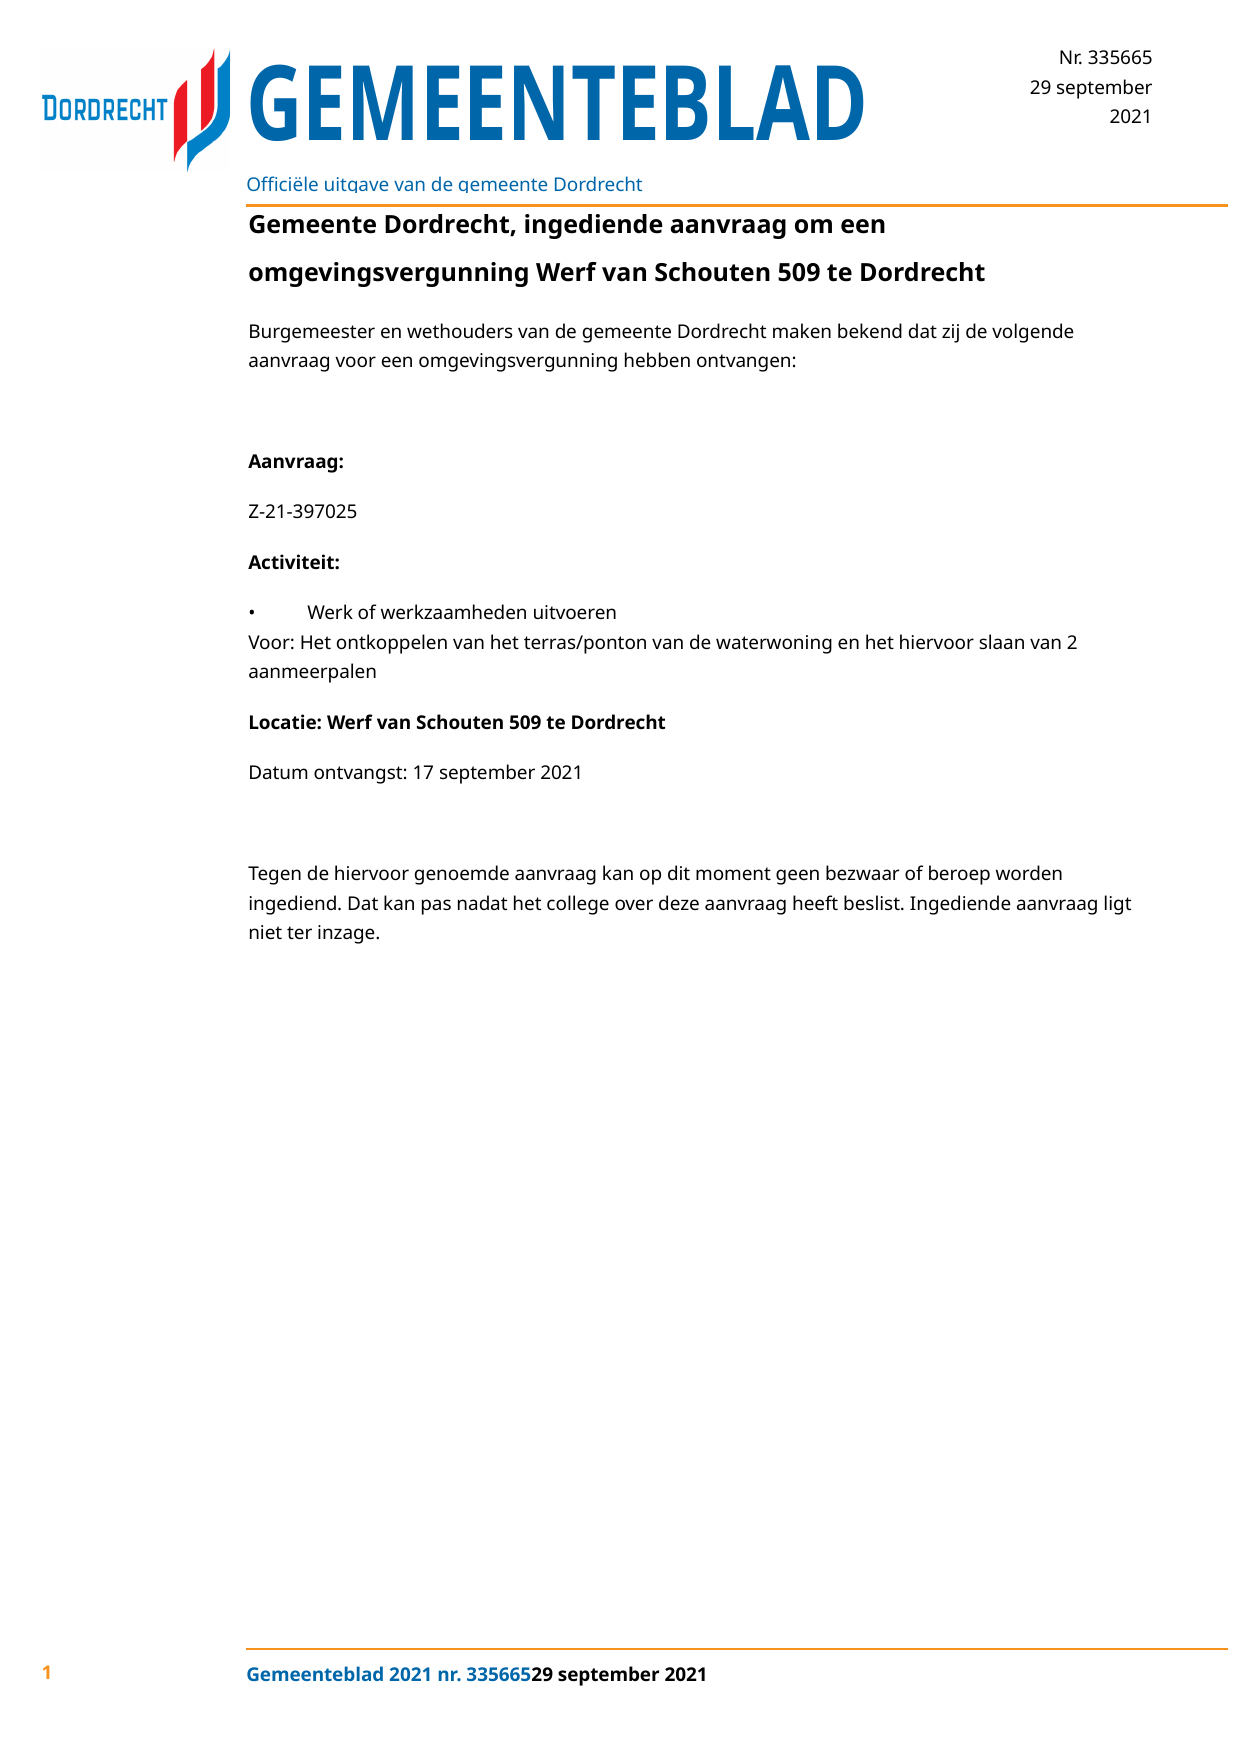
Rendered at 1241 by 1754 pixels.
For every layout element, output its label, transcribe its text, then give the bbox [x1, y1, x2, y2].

text Z-21-397025 [248, 499, 1152, 524]
text Tegen de hiervoor genoemde aanvraag kan op dit moment geen bezwaar of beroep worden ingediend. Dat kan pas nadat het college over deze aanvraag heeft beslist. Ingediende aanvraag ligt niet ter inzage. [248, 860, 1152, 945]
text Burgemeester en wethouders van de gemeente Dordrecht maken bekend dat zij de volgende aanvraag voor een omgevingsvergunning hebben ontvangen: [248, 318, 1152, 373]
picture [41, 47, 231, 172]
text Locatie: Werf van Schouten 509 te Dordrecht [248, 709, 1152, 735]
text Datum ontvangst: 17 september 2021 [248, 759, 1152, 785]
list Werk of werkzaamheden uitvoeren [248, 599, 1152, 625]
text Activiteit: [248, 549, 1152, 575]
text Aanvraag: [248, 448, 1152, 474]
text Voor: Het ontkoppelen van het terras/ponton van de waterwoning en het hiervoor slaan van 2 aanmeerpalen [248, 629, 1152, 684]
text Gemeente Dordrecht, ingediende aanvraag om een omgevingsvergunning Werf van Schouten 509 te Dordrecht [248, 207, 1152, 288]
